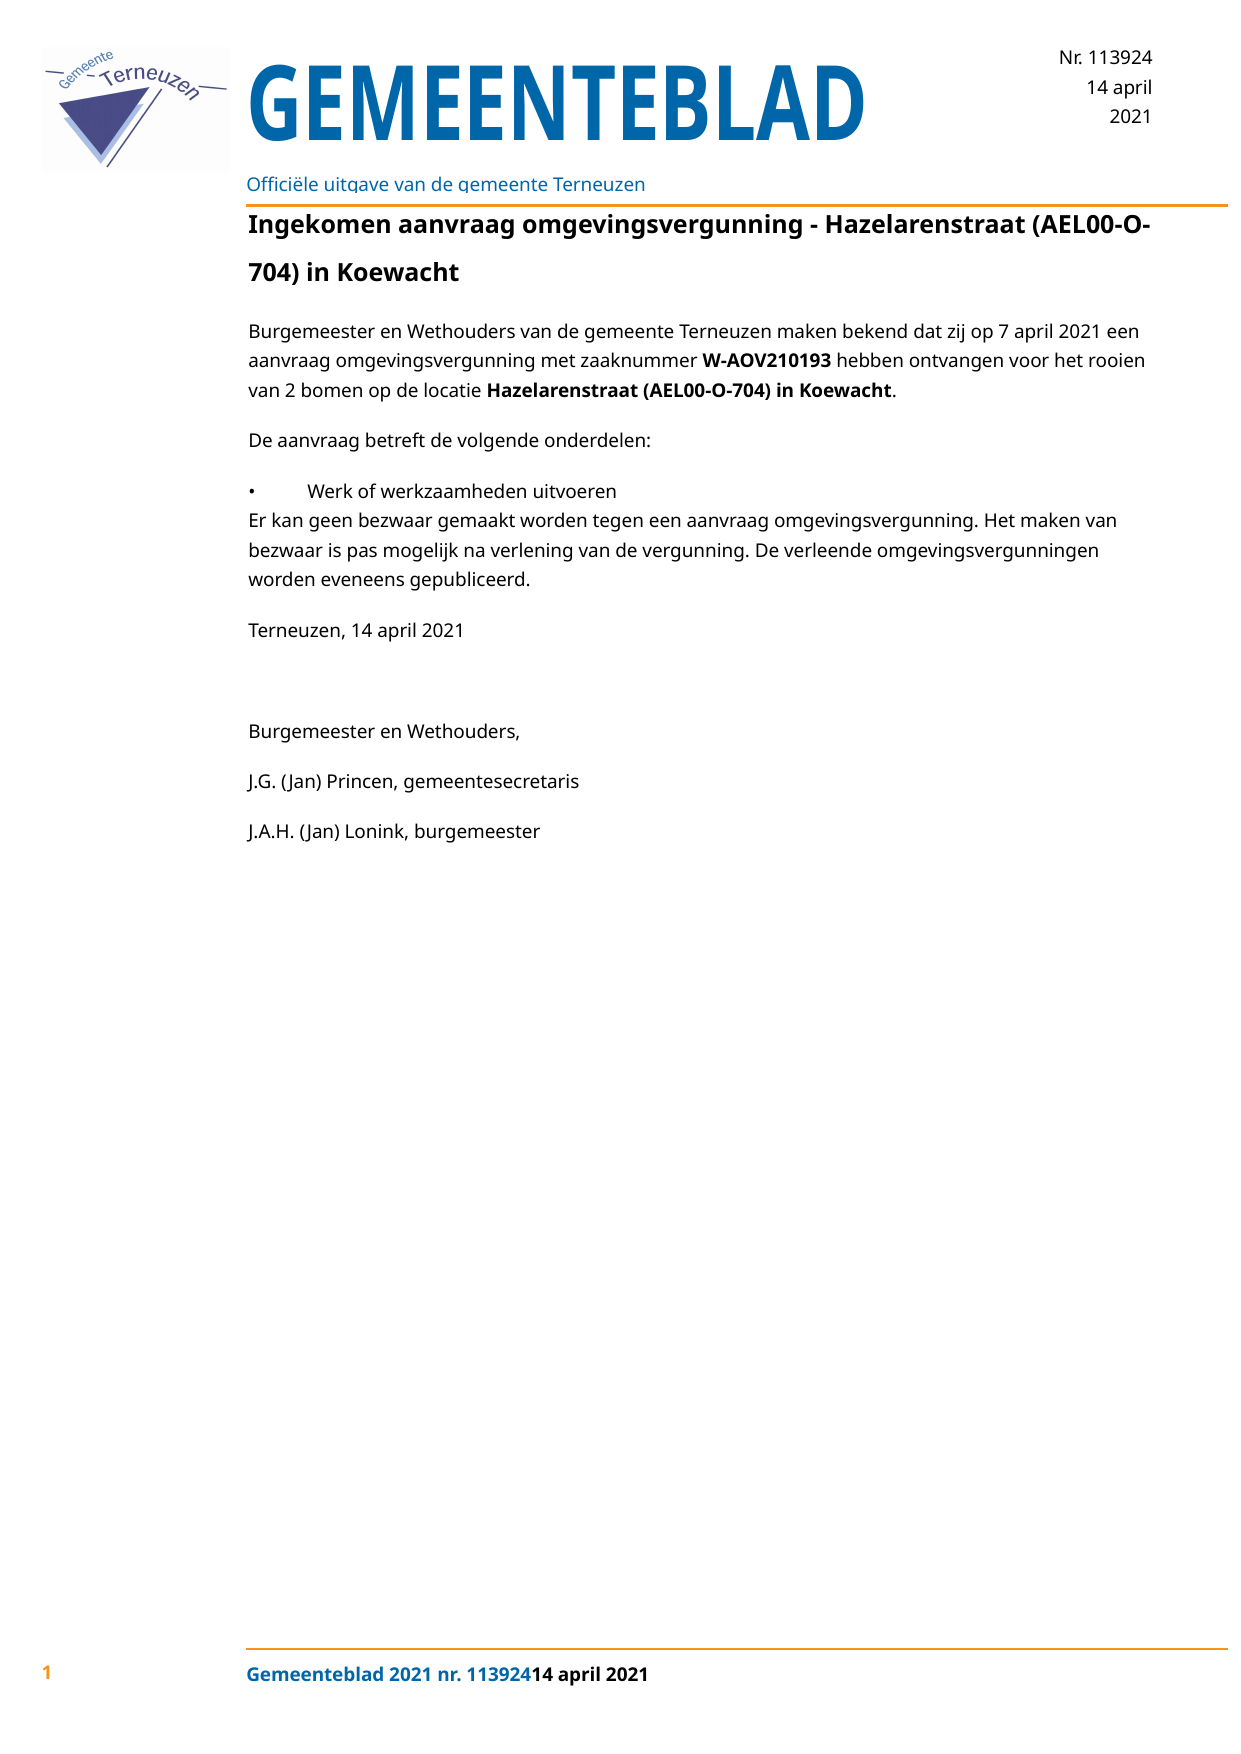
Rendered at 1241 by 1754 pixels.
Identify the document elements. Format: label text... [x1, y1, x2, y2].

text J.G. (Jan) Princen, gemeentesecretaris [248, 768, 1152, 794]
text Burgemeester en Wethouders van de gemeente Terneuzen maken bekend dat zij op 7 april 2021 een aanvraag omgevingsvergunning met zaaknummer W-AOV210193 hebben ontvangen voor het rooien van 2 bomen op de locatie Hazelarenstraat (AEL00-O-704) in Koewacht. [248, 318, 1152, 403]
text Er kan geen bezwaar gemaakt worden tegen een aanvraag omgevingsvergunning. Het maken van bezwaar is pas mogelijk na verlening van de vergunning. De verleende omgevingsvergunningen worden eveneens gepubliceerd. [248, 507, 1152, 592]
picture [41, 47, 231, 172]
list Werk of werkzaamheden uitvoeren [248, 478, 1152, 504]
text J.A.H. (Jan) Lonink, burgemeester [248, 819, 1152, 844]
text Ingekomen aanvraag omgevingsvergunning - Hazelarenstraat (AEL00-O-704) in Koewacht [248, 207, 1152, 288]
text De aanvraag betreft de volgende onderdelen: [248, 427, 1152, 453]
text Burgemeester en Wethouders, [248, 718, 1152, 744]
text Terneuzen, 14 april 2021 [248, 617, 1152, 643]
